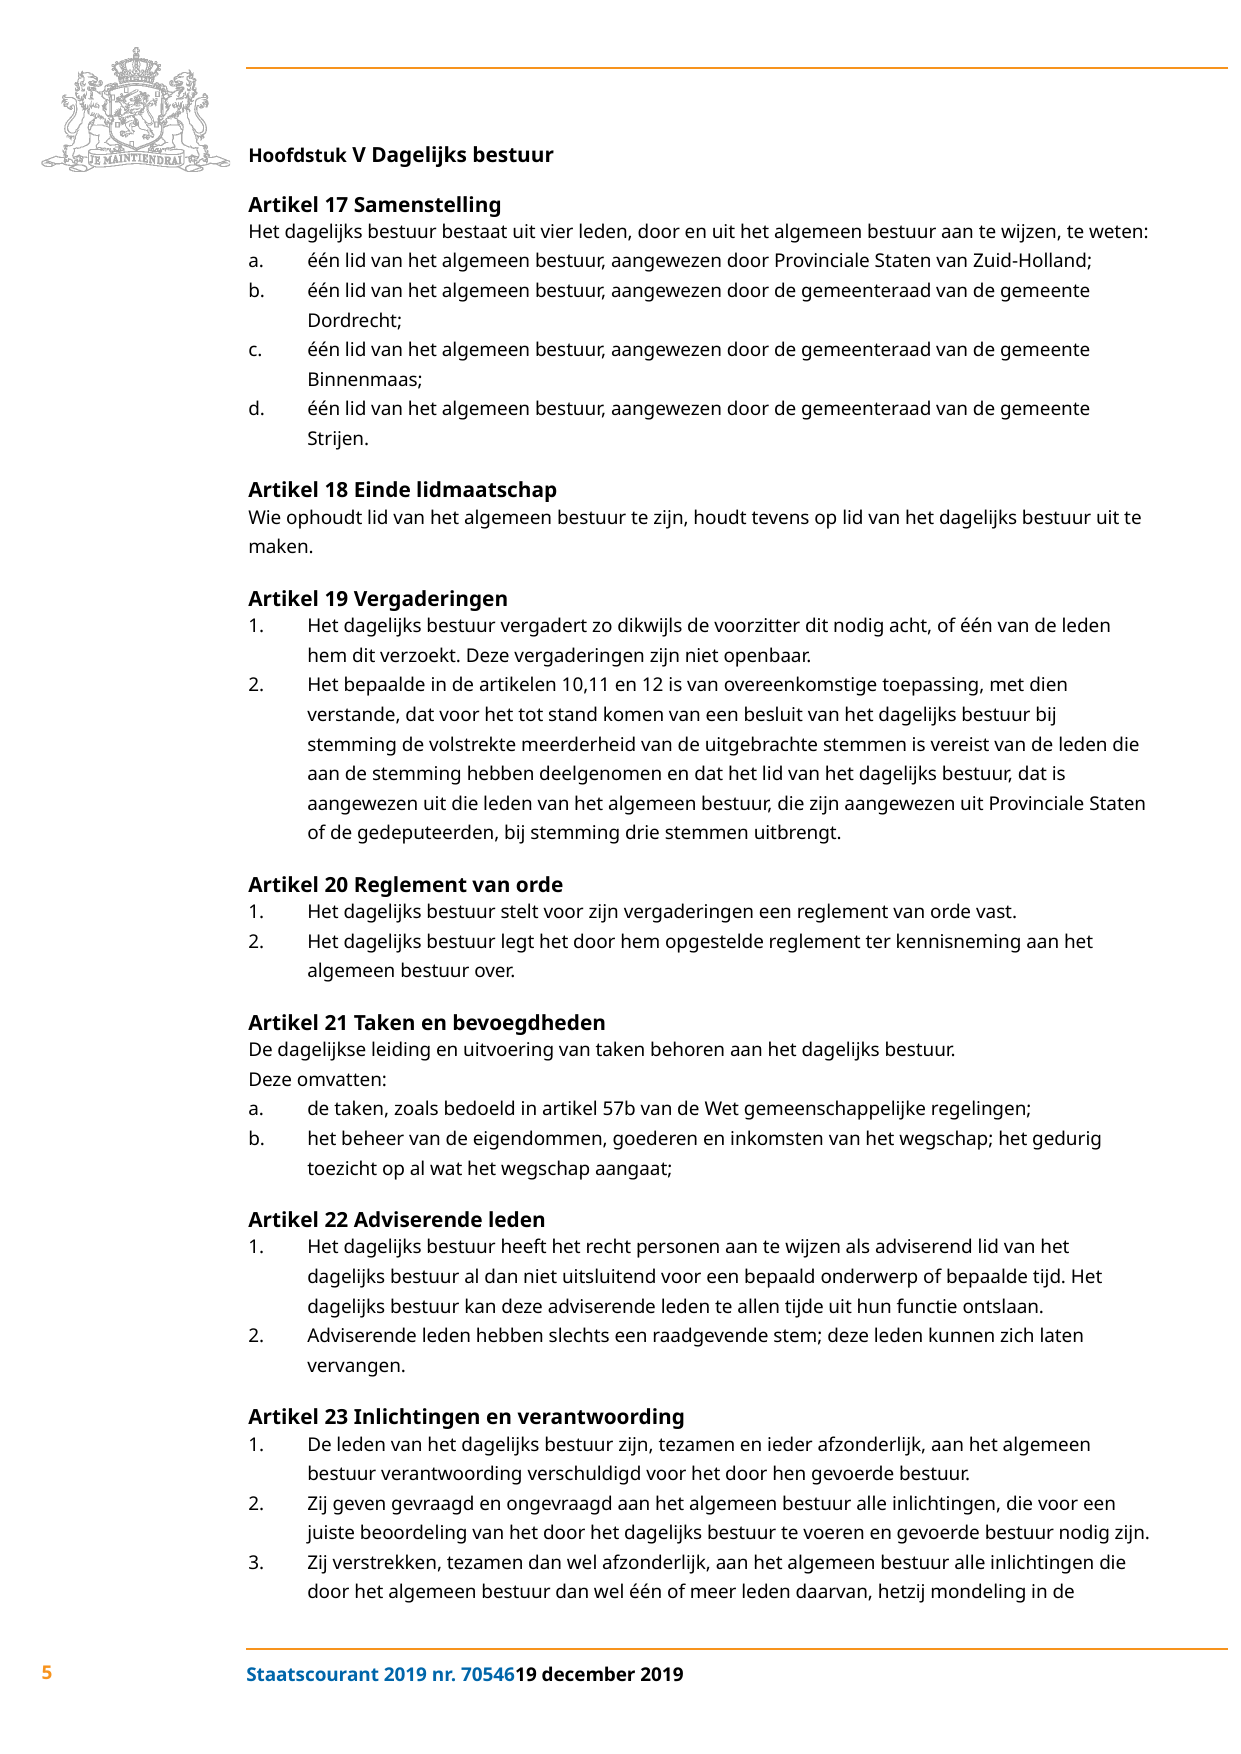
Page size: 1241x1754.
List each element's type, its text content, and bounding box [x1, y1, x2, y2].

list Zij verstrekken, tezamen dan wel afzonderlijk, aan het algemeen bestuur alle inlichtingen die door het algemeen bestuur dan wel één of meer leden daarvan, hetzij mondeling in de [248, 1549, 1152, 1604]
list Het dagelijks bestuur stelt voor zijn vergaderingen een reglement van orde vast. [248, 898, 1152, 924]
text Artikel 19 Vergaderingen [248, 584, 1152, 612]
list Het dagelijks bestuur vergadert zo dikwijls de voorzitter dit nodig acht, of één van de leden hem dit verzoekt. Deze vergaderingen zijn niet openbaar. [248, 612, 1152, 668]
text Artikel 20 Reglement van orde [248, 870, 1152, 898]
list Het bepaalde in de artikelen 10,11 en 12 is van overeenkomstige toepassing, met dien verstande, dat voor het tot stand komen van een besluit van het dagelijks bestuur bij stemming de volstrekte meerderheid van de uitgebrachte stemmen is vereist van de leden die aan de stemming hebben deelgenomen en dat het lid van het dagelijks bestuur, dat is aangewezen uit die leden van het algemeen bestuur, die zijn aangewezen uit Provinciale Staten of de gedeputeerden, bij stemming drie stemmen uitbrengt. [248, 672, 1152, 845]
text Artikel 23 Inlichtingen en verantwoording [248, 1402, 1152, 1431]
text Artikel 17 Samenstelling [248, 190, 1152, 218]
picture [41, 47, 231, 172]
list één lid van het algemeen bestuur, aangewezen door de gemeenteraad van de gemeente Dordrecht; [248, 277, 1152, 333]
list De leden van het dagelijks bestuur zijn, tezamen en ieder afzonderlijk, aan het algemeen bestuur verantwoording verschuldigd voor het door hen gevoerde bestuur. [248, 1431, 1152, 1486]
list de taken, zoals bedoeld in artikel 57b van de Wet gemeenschappelijke regelingen; [248, 1096, 1152, 1121]
list Zij geven gevraagd en ongevraagd aan het algemeen bestuur alle inlichtingen, die voor een juiste beoordeling van het door het dagelijks bestuur te voeren en gevoerde bestuur nodig zijn. [248, 1490, 1152, 1545]
text Artikel 18 Einde lidmaatschap [248, 476, 1152, 504]
list één lid van het algemeen bestuur, aangewezen door Provinciale Staten van Zuid-Holland; [248, 248, 1152, 273]
text Wie ophoudt lid van het algemeen bestuur te zijn, houdt tevens op lid van het dagelijks bestuur uit te maken. [248, 504, 1152, 559]
list Het dagelijks bestuur heeft het recht personen aan te wijzen als adviserend lid van het dagelijks bestuur al dan niet uitsluitend voor een bepaald onderwerp of bepaalde tijd. Het dagelijks bestuur kan deze adviserende leden te allen tijde uit hun functie ontslaan. [248, 1234, 1152, 1318]
text Hoofdstuk V Dagelijks bestuur [248, 140, 1152, 169]
text Artikel 22 Adviserende leden [248, 1205, 1152, 1234]
list Het dagelijks bestuur legt het door hem opgestelde reglement ter kennisneming aan het algemeen bestuur over. [248, 928, 1152, 983]
text De dagelijkse leiding en uitvoering van taken behoren aan het dagelijks bestuur. [248, 1036, 1152, 1062]
text Het dagelijks bestuur bestaat uit vier leden, door en uit het algemeen bestuur aan te wijzen, te weten: [248, 218, 1152, 244]
list één lid van het algemeen bestuur, aangewezen door de gemeenteraad van de gemeente Binnenmaas; [248, 336, 1152, 392]
list één lid van het algemeen bestuur, aangewezen door de gemeenteraad van de gemeente Strijen. [248, 396, 1152, 451]
list Adviserende leden hebben slechts een raadgevende stem; deze leden kunnen zich laten vervangen. [248, 1322, 1152, 1378]
list het beheer van de eigendommen, goederen en inkomsten van het wegschap; het gedurig toezicht op al wat het wegschap aangaat; [248, 1125, 1152, 1181]
text Artikel 21 Taken en bevoegdheden [248, 1008, 1152, 1036]
text Deze omvatten: [248, 1066, 1152, 1092]
